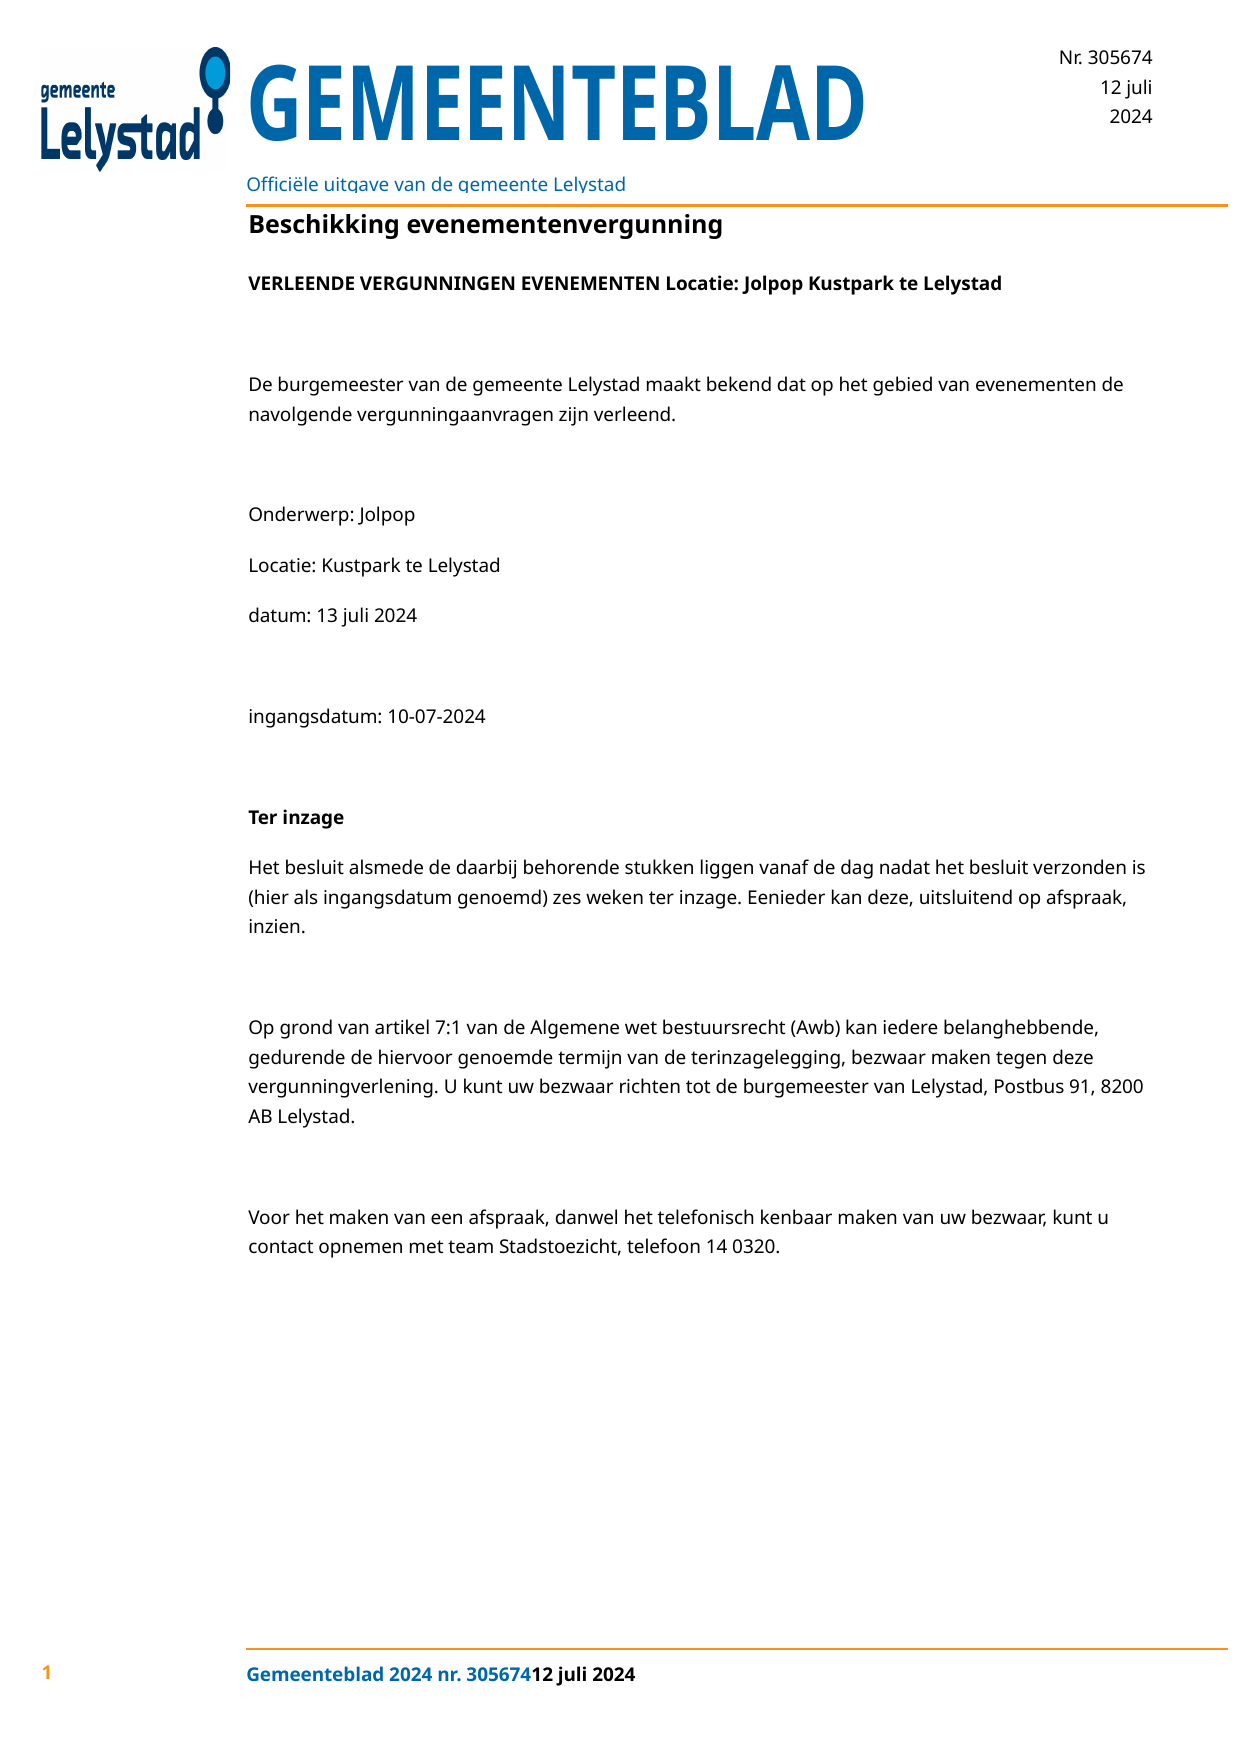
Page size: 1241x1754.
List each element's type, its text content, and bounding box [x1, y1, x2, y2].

text Onderwerp: Jolpop [248, 502, 1152, 527]
text datum: 13 juli 2024 [248, 602, 1152, 628]
text Op grond van artikel 7:1 van de Algemene wet bestuursrecht (Awb) kan iedere belanghebbende, gedurende de hiervoor genoemde termijn van de terinzagelegging, bezwaar maken tegen deze vergunningverlening. U kunt uw bezwaar richten tot de burgemeester van Lelystad, Postbus 91, 8200 AB Lelystad. [248, 1014, 1152, 1129]
text Ter inzage [248, 804, 1152, 830]
text De burgemeester van de gemeente Lelystad maakt bekend dat op het gebied van evenementen de navolgende vergunningaanvragen zijn verleend. [248, 371, 1152, 426]
text Beschikking evenementenvergunning [248, 207, 1152, 241]
picture [41, 47, 231, 172]
text Voor het maken van een afspraak, danwel het telefonisch kenbaar maken van uw bezwaar, kunt u contact opnemen met team Stadstoezicht, telefoon 14 0320. [248, 1204, 1152, 1259]
text VERLEENDE VERGUNNINGEN EVENEMENTEN Locatie: Jolpop Kustpark te Lelystad [248, 270, 1152, 296]
text Het besluit alsmede de daarbij behorende stukken liggen vanaf de dag nadat het besluit verzonden is (hier als ingangsdatum genoemd) zes weken ter inzage. Eenieder kan deze, uitsluitend op afspraak, inzien. [248, 854, 1152, 939]
text ingangsdatum: 10-07-2024 [248, 703, 1152, 729]
text Locatie: Kustpark te Lelystad [248, 552, 1152, 578]
